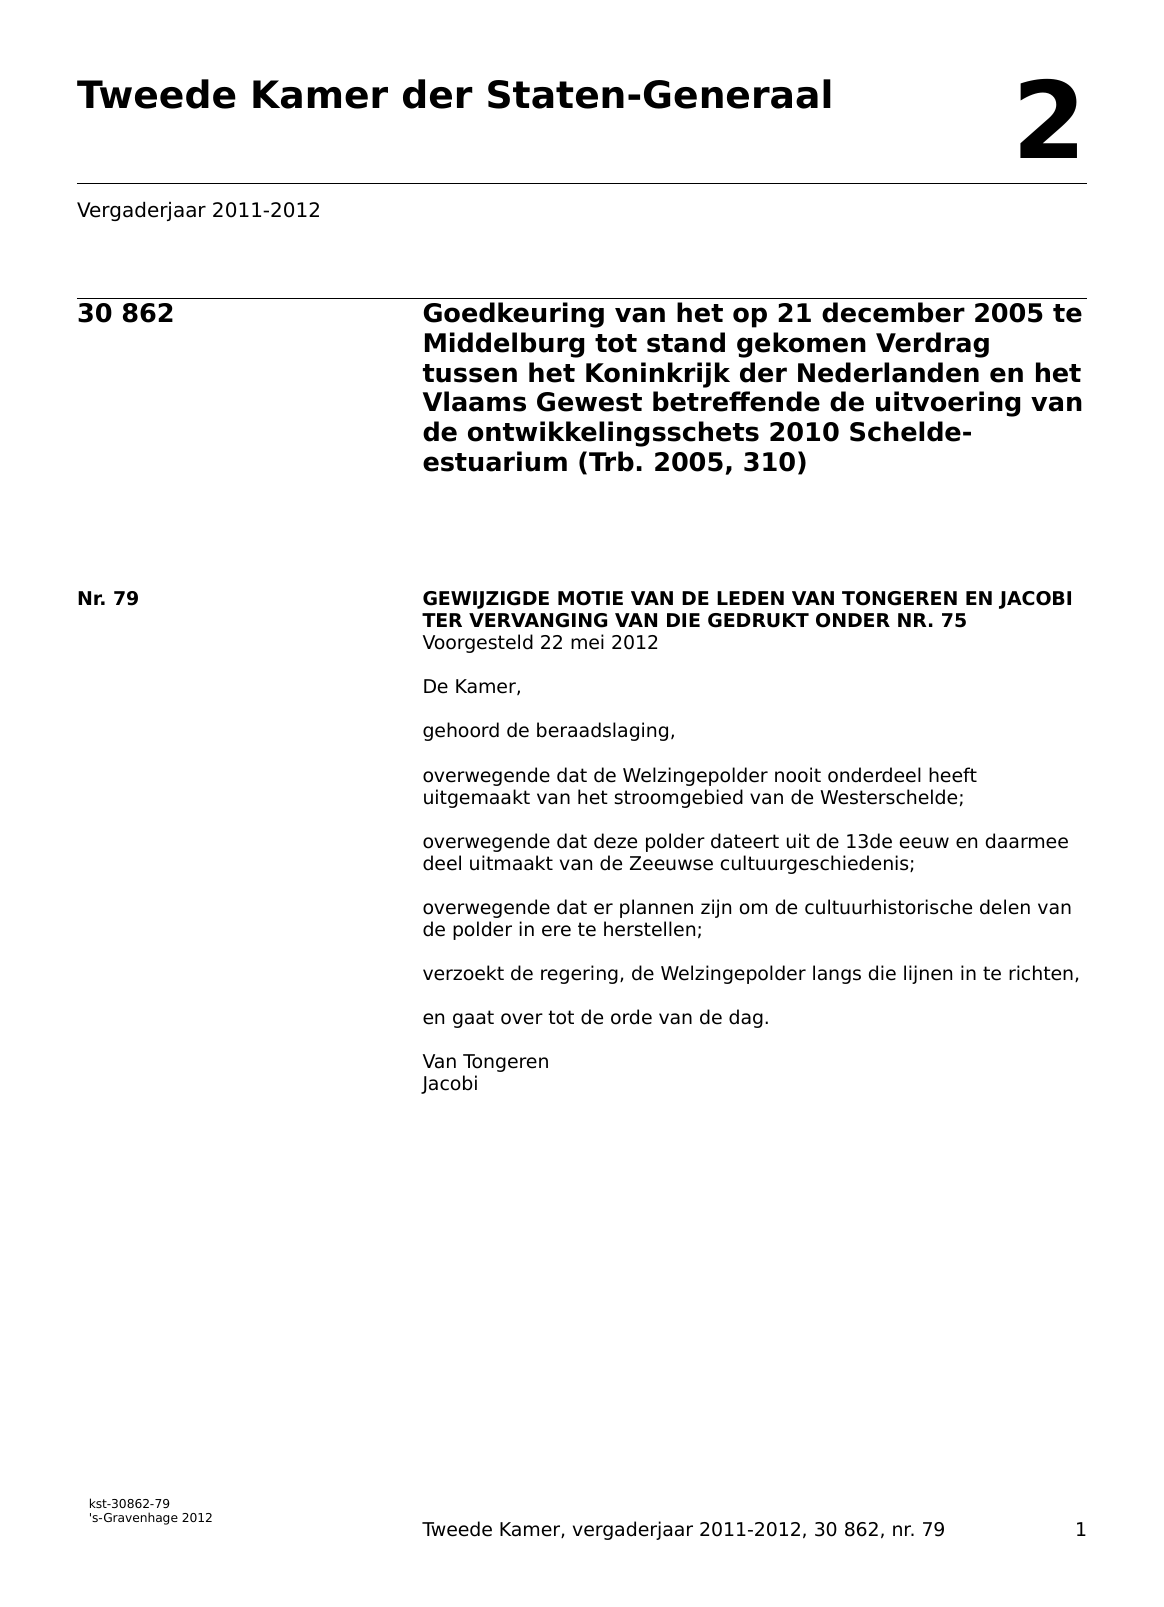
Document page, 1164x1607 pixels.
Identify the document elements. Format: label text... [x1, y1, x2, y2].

text kst-30862-79 [88, 1497, 323, 1511]
text Jacobi [422, 1073, 1087, 1095]
table_header 2 [886, 59, 1087, 183]
text 's-Gravenhage 2012 [88, 1511, 323, 1525]
text De Kamer, [422, 676, 1087, 698]
subtitle 30 862 Goedkeuring van het op 21 december 2005 te Middelburg tot stand gekomen Verdrag tussen het Koninkrijk der Nederlanden en het Vlaams Gewest betreffende de uitvoering van de ontwikkelingsschets 2010 Schelde-estuarium (Trb. 2005, 310) [77, 299, 1087, 477]
text Van Tongeren [422, 1051, 1087, 1073]
text en gaat over tot de orde van de dag. [422, 1007, 1087, 1029]
text Voorgesteld 22 mei 2012 [422, 632, 1087, 654]
text overwegende dat er plannen zijn om de cultuurhistorische delen van de polder in ere te herstellen; [422, 897, 1087, 941]
text gehoord de beraadslaging, [422, 720, 1087, 742]
text verzoekt de regering, de Welzingepolder langs die lijnen in te richten, [422, 963, 1087, 985]
text overwegende dat de Welzingepolder nooit onderdeel heeft uitgemaakt van het stroomgebied van de Westerschelde; [422, 764, 1087, 808]
table_header Tweede Kamer der Staten-Generaal [77, 59, 886, 183]
text overwegende dat deze polder dateert uit de 13de eeuw en daarmee deel uitmaakt van de Zeeuwse cultuurgeschiedenis; [422, 831, 1087, 875]
table_cell Vergaderjaar 2011-2012 [77, 184, 1087, 298]
subtitle Nr. 79 GEWIJZIGDE MOTIE VAN DE LEDEN VAN TONGEREN EN JACOBI TER VERVANGING VAN DIE GEDRUKT ONDER NR. 75 [77, 588, 1087, 632]
